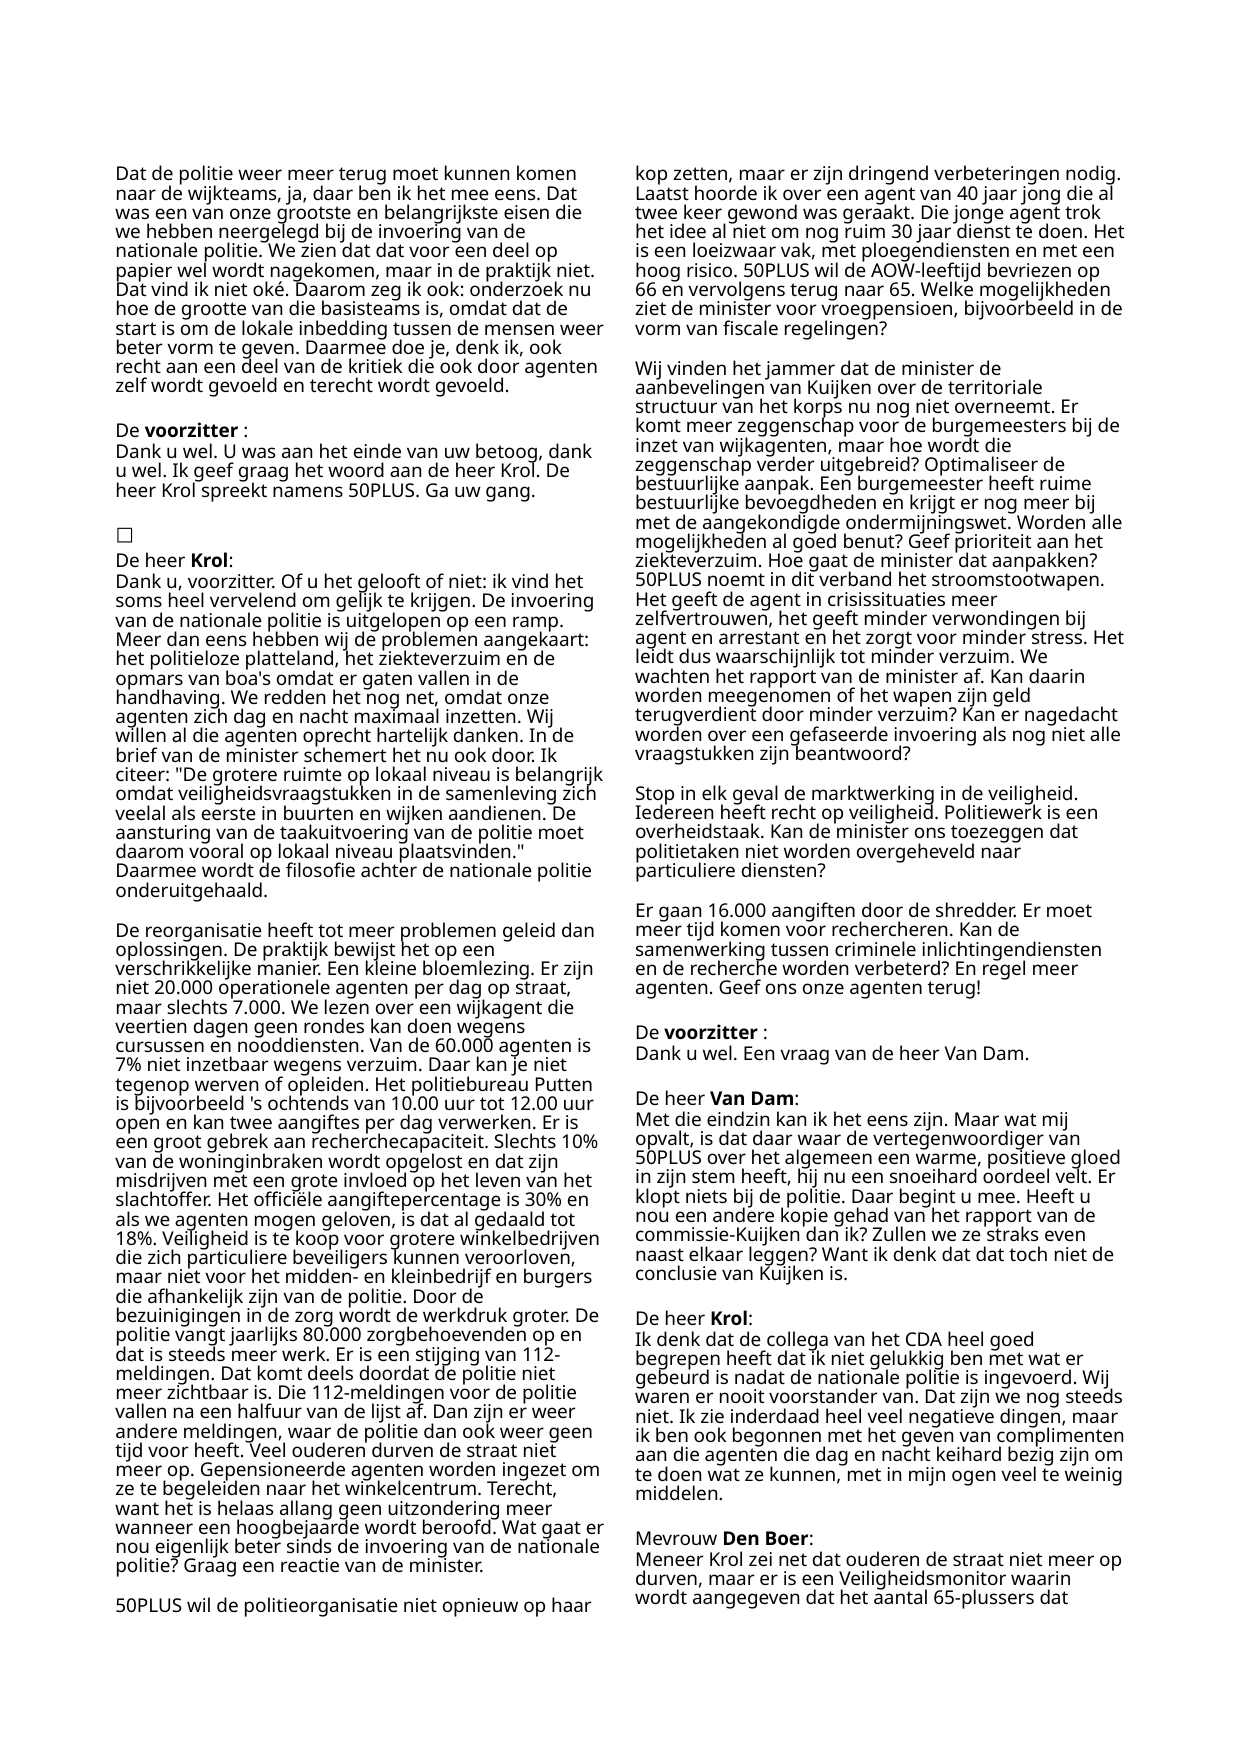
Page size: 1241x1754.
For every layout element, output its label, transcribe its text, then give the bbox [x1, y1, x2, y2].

text Er gaan 16.000 aangiften door de shredder. Er moet meer tijd komen voor rechercheren. Kan de samenwerking tussen criminele inlichtingendiensten en de recherche worden verbeterd? En regel meer agenten. Geef ons onze agenten terug! [635, 902, 1125, 998]
text De voorzitter : [115, 417, 605, 443]
text Dank u wel. Een vraag van de heer Van Dam. [635, 1045, 1125, 1064]
text De heer Van Dam: [635, 1085, 1125, 1111]
text Dank u, voorzitter. Of u het gelooft of niet: ik vind het soms heel vervelend om gelijk te krijgen. De invoering van de nationale politie is uitgelopen op een ramp. Meer dan eens hebben wij de problemen aangekaart: het politieloze platteland, het ziekteverzuim en de opmars van boa's omdat er gaten vallen in de handhaving. We redden het nog net, omdat onze agenten zich dag en nacht maximaal inzetten. Wij willen al die agenten oprecht hartelijk danken. In de brief van de minister schemert het nu ook door. Ik citeer: "De grotere ruimte op lokaal niveau is belangrijk omdat veiligheidsvraagstukken in de samenleving zich veelal als eerste in buurten en wijken aandienen. De aansturing van de taakuitvoering van de politie moet daarom vooral op lokaal niveau plaatsvinden." Daarmee wordt de filosofie achter de nationale politie onderuitgehaald. [115, 573, 605, 901]
text kop zetten, maar er zijn dringend verbeteringen nodig. Laatst hoorde ik over een agent van 40 jaar jong die al twee keer gewond was geraakt. Die jonge agent trok het idee al niet om nog ruim 30 jaar dienst te doen. Het is een loeizwaar vak, met ploegendiensten en met een hoog risico. 50PLUS wil de AOW-leeftijd bevriezen op 66 en vervolgens terug naar 65. Welke mogelijkheden ziet de minister voor vroegpensioen, bijvoorbeeld in de vorm van fiscale regelingen? [635, 165, 1125, 339]
text Dank u wel. U was aan het einde van uw betoog, dank u wel. Ik geef graag het woord aan de heer Krol. De heer Krol spreekt namens 50PLUS. Ga uw gang. [115, 443, 605, 501]
text Wij vinden het jammer dat de minister de aanbevelingen van Kuijken over de territoriale structuur van het korps nu nog niet overneemt. Er komt meer zeggenschap voor de burgemeesters bij de inzet van wijkagenten, maar hoe wordt die zeggenschap verder uitgebreid? Optimaliseer de bestuurlijke aanpak. Een burgemeester heeft ruime bestuurlijke bevoegdheden en krijgt er nog meer bij met de aangekondigde ondermijningswet. Worden alle mogelijkheden al goed benut? Geef prioriteit aan het ziekteverzuim. Hoe gaat de minister dat aanpakken? 50PLUS noemt in dit verband het stroomstootwapen. Het geeft de agent in crisissituaties meer zelfvertrouwen, het geeft minder verwondingen bij agent en arrestant en het zorgt voor minder stress. Het leidt dus waarschijnlijk tot minder verzuim. We wachten het rapport van de minister af. Kan daarin worden meegenomen of het wapen zijn geld terugverdient door minder verzuim? Kan er nagedacht worden over een gefaseerde invoering als nog niet alle vraagstukken zijn beantwoord? [635, 359, 1125, 764]
text Mevrouw Den Boer: [635, 1525, 1125, 1551]
text Meneer Krol zei net dat ouderen de straat niet meer op durven, maar er is een Veiligheidsmonitor waarin wordt aangegeven dat het aantal 65-plussers dat [635, 1551, 1125, 1608]
text Met die eindzin kan ik het eens zijn. Maar wat mij opvalt, is dat daar waar de vertegenwoordiger van 50PLUS over het algemeen een warme, positieve gloed in zijn stem heeft, hij nu een snoeihard oordeel velt. Er klopt niets bij de politie. Daar begint u mee. Heeft u nou een andere kopie gehad van het rapport van de commissie-Kuijken dan ik? Zullen we ze straks even naast elkaar leggen? Want ik denk dat dat toch niet de conclusie van Kuijken is. [635, 1111, 1125, 1284]
text ⬜ [115, 522, 605, 547]
text 50PLUS wil de politieorganisatie niet opnieuw op haar [115, 1597, 605, 1617]
text De heer Krol: [635, 1305, 1125, 1331]
text Ik denk dat de collega van het CDA heel goed begrepen heeft dat ik niet gelukkig ben met wat er gebeurd is nadat de nationale politie is ingevoerd. Wij waren er nooit voorstander van. Dat zijn we nog steeds niet. Ik zie inderdaad heel veel negatieve dingen, maar ik ben ook begonnen met het geven van complimenten aan die agenten die dag en nacht keihard bezig zijn om te doen wat ze kunnen, met in mijn ogen veel te weinig middelen. [635, 1331, 1125, 1504]
text De reorganisatie heeft tot meer problemen geleid dan oplossingen. De praktijk bewijst het op een verschrikkelijke manier. Een kleine bloemlezing. Er zijn niet 20.000 operationele agenten per dag op straat, maar slechts 7.000. We lezen over een wijkagent die veertien dagen geen rondes kan doen wegens cursussen en nooddiensten. Van de 60.000 agenten is 7% niet inzetbaar wegens verzuim. Daar kan je niet tegenop werven of opleiden. Het politiebureau Putten is bijvoorbeeld 's ochtends van 10.00 uur tot 12.00 uur open en kan twee aangiftes per dag verwerken. Er is een groot gebrek aan recherchecapaciteit. Slechts 10% van de woninginbraken wordt opgelost en dat zijn misdrijven met een grote invloed op het leven van het slachtoffer. Het officiële aangiftepercentage is 30% en als we agenten mogen geloven, is dat al gedaald tot 18%. Veiligheid is te koop voor grotere winkelbedrijven die zich particuliere beveiligers kunnen veroorloven, maar niet voor het midden- en kleinbedrijf en burgers die afhankelijk zijn van de politie. Door de bezuinigingen in de zorg wordt de werkdruk groter. De politie vangt jaarlijks 80.000 zorgbehoevenden op en dat is steeds meer werk. Er is een stijging van 112-meldingen. Dat komt deels doordat de politie niet meer zichtbaar is. Die 112-meldingen voor de politie vallen na een halfuur van de lijst af. Dan zijn er weer andere meldingen, waar de politie dan ook weer geen tijd voor heeft. Veel ouderen durven de straat niet meer op. Gepensioneerde agenten worden ingezet om ze te begeleiden naar het winkelcentrum. Terecht, want het is helaas allang geen uitzondering meer wanneer een hoogbejaarde wordt beroofd. Wat gaat er nou eigenlijk beter sinds de invoering van de nationale politie? Graag een reactie van de minister. [115, 922, 605, 1577]
text Dat de politie weer meer terug moet kunnen komen naar de wijkteams, ja, daar ben ik het mee eens. Dat was een van onze grootste en belangrijkste eisen die we hebben neergelegd bij de invoering van de nationale politie. We zien dat dat voor een deel op papier wel wordt nagekomen, maar in de praktijk niet. Dat vind ik niet oké. Daarom zeg ik ook: onderzoek nu hoe de grootte van die basisteams is, omdat dat de start is om de lokale inbedding tussen de mensen weer beter vorm te geven. Daarmee doe je, denk ik, ook recht aan een deel van de kritiek die ook door agenten zelf wordt gevoeld en terecht wordt gevoeld. [115, 165, 605, 397]
text De voorzitter : [635, 1019, 1125, 1045]
text Stop in elk geval de marktwerking in de veiligheid. Iedereen heeft recht op veiligheid. Politiewerk is een overheidstaak. Kan de minister ons toezeggen dat politietaken niet worden overgeheveld naar particuliere diensten? [635, 785, 1125, 881]
text De heer Krol: [115, 547, 605, 573]
